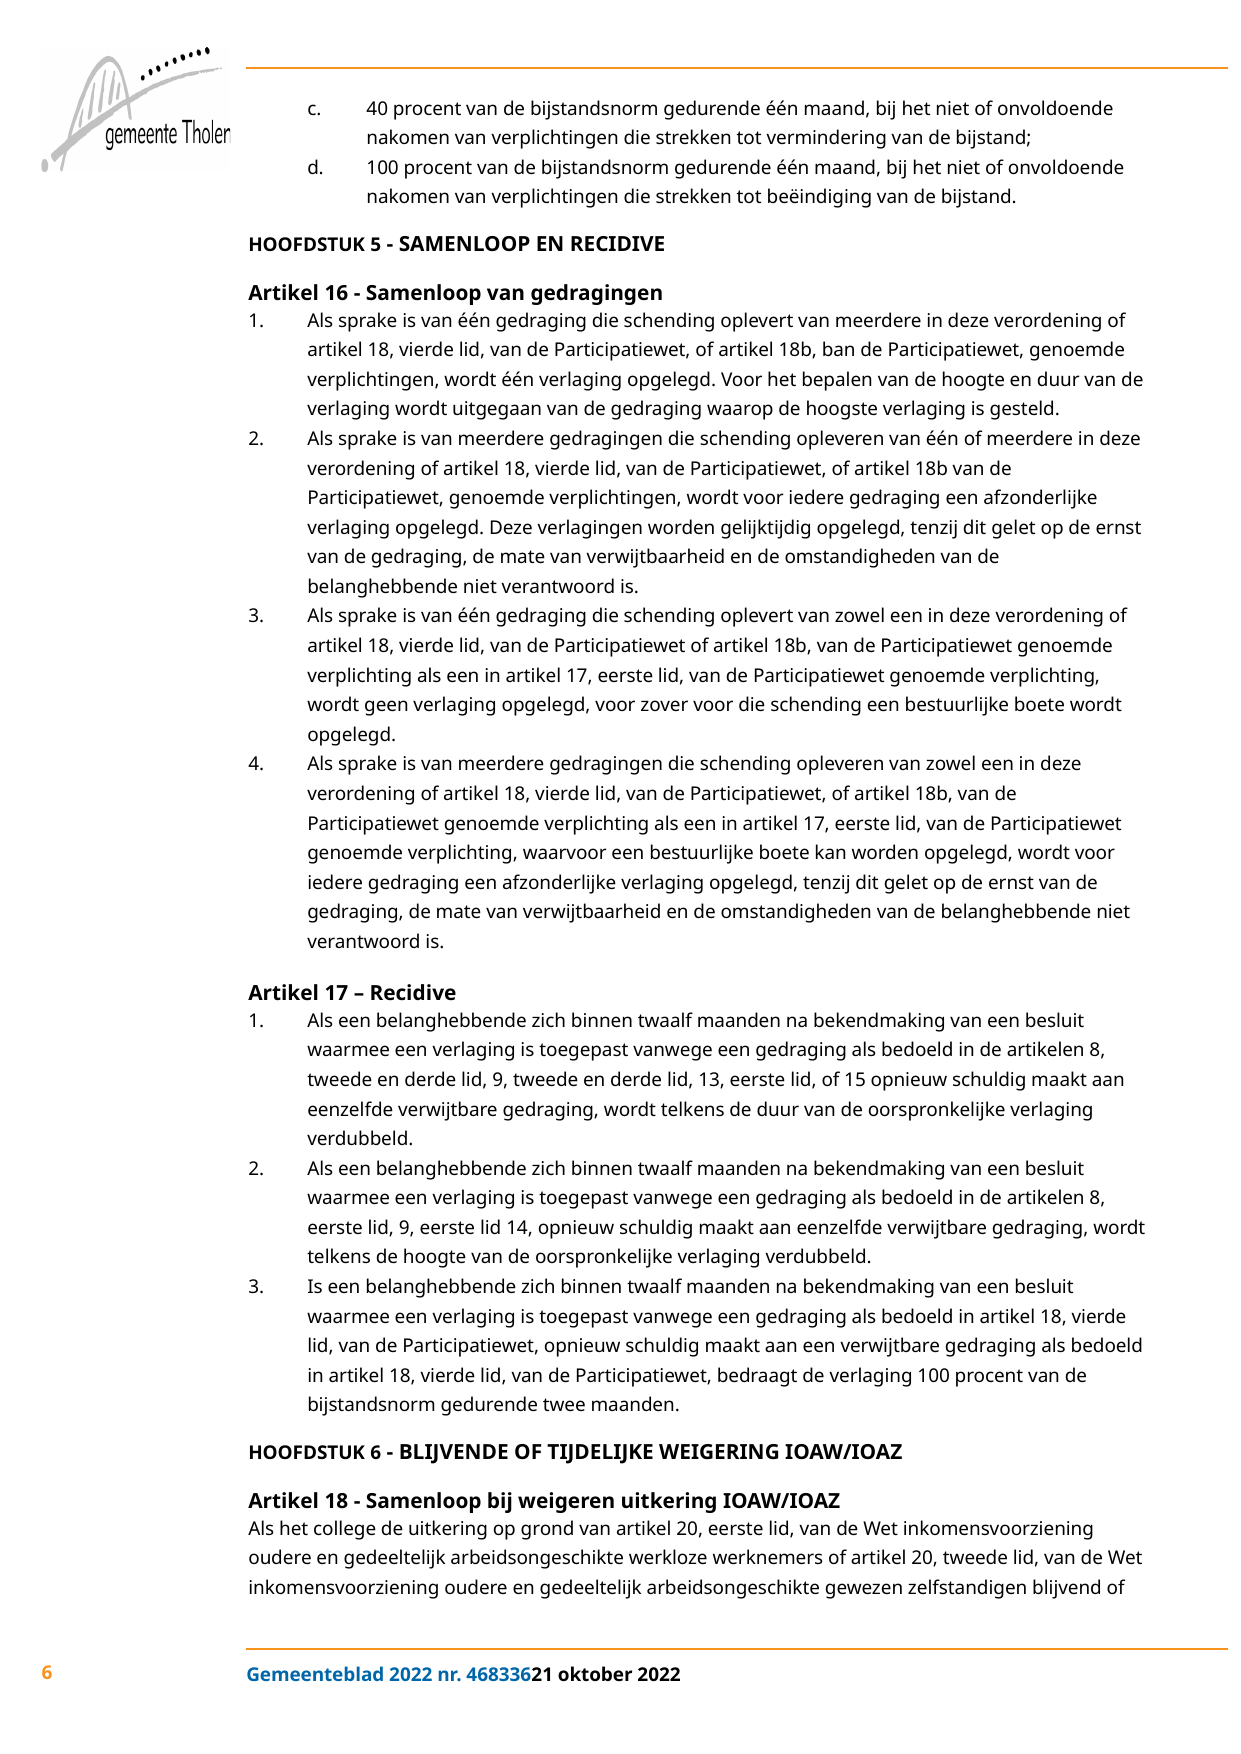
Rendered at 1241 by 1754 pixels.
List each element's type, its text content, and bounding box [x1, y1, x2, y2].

list Als sprake is van meerdere gedragingen die schending opleveren van zowel een in deze verordening of artikel 18, vierde lid, van de Participatiewet, of artikel 18b, van de Participatiewet genoemde verplichting als een in artikel 17, eerste lid, van de Participatiewet genoemde verplichting, waarvoor een bestuurlijke boete kan worden opgelegd, wordt voor iedere gedraging een afzonderlijke verlaging opgelegd, tenzij dit gelet op de ernst van de gedraging, de mate van verwijtbaarheid en de omstandigheden van de belanghebbende niet verantwoord is. [248, 751, 1152, 954]
list 40 procent van de bijstandsnorm gedurende één maand, bij het niet of onvoldoende nakomen van verplichtingen die strekken tot vermindering van de bijstand; [307, 95, 1152, 150]
list Is een belanghebbende zich binnen twaalf maanden na bekendmaking van een besluit waarmee een verlaging is toegepast vanwege een gedraging als bedoeld in artikel 18, vierde lid, van de Participatiewet, opnieuw schuldig maakt aan een verwijtbare gedraging als bedoeld in artikel 18, vierde lid, van de Participatiewet, bedraagt de verlaging 100 procent van de bijstandsnorm gedurende twee maanden. [248, 1273, 1152, 1417]
text Artikel 18 - Samenloop bij weigeren uitkering IOAW/IOAZ [248, 1486, 1152, 1515]
text Artikel 16 - Samenloop van gedragingen [248, 278, 1152, 307]
list 100 procent van de bijstandsnorm gedurende één maand, bij het niet of onvoldoende nakomen van verplichtingen die strekken tot beëindiging van de bijstand. [307, 154, 1152, 209]
list Als een belanghebbende zich binnen twaalf maanden na bekendmaking van een besluit waarmee een verlaging is toegepast vanwege een gedraging als bedoeld in de artikelen 8, eerste lid, 9, eerste lid 14, opnieuw schuldig maakt aan eenzelfde verwijtbare gedraging, wordt telkens de hoogte van de oorspronkelijke verlaging verdubbeld. [248, 1155, 1152, 1269]
text HOOFDSTUK 6 - BLIJVENDE OF TIJDELIJKE WEIGERING IOAW/IOAZ [248, 1437, 1152, 1466]
list Als een belanghebbende zich binnen twaalf maanden na bekendmaking van een besluit waarmee een verlaging is toegepast vanwege een gedraging als bedoeld in de artikelen 8, tweede en derde lid, 9, tweede en derde lid, 13, eerste lid, of 15 opnieuw schuldig maakt aan eenzelfde verwijtbare gedraging, wordt telkens de duur van de oorspronkelijke verlaging verdubbeld. [248, 1007, 1152, 1151]
text Als het college de uitkering op grond van artikel 20, eerste lid, van de Wet inkomensvoorziening oudere en gedeeltelijk arbeidsongeschikte werkloze werknemers of artikel 20, tweede lid, van de Wet inkomensvoorziening oudere en gedeeltelijk arbeidsongeschikte gewezen zelfstandigen blijvend of [248, 1515, 1152, 1600]
picture [41, 47, 231, 172]
list Als sprake is van één gedraging die schending oplevert van meerdere in deze verordening of artikel 18, vierde lid, van de Participatiewet, of artikel 18b, ban de Participatiewet, genoemde verplichtingen, wordt één verlaging opgelegd. Voor het bepalen van de hoogte en duur van de verlaging wordt uitgegaan van de gedraging waarop de hoogste verlaging is gesteld. [248, 307, 1152, 421]
text Artikel 17 – Recidive [248, 978, 1152, 1007]
text HOOFDSTUK 5 - SAMENLOOP EN RECIDIVE [248, 229, 1152, 258]
list Als sprake is van meerdere gedragingen die schending opleveren van één of meerdere in deze verordening of artikel 18, vierde lid, van de Participatiewet, of artikel 18b van de Participatiewet, genoemde verplichtingen, wordt voor iedere gedraging een afzonderlijke verlaging opgelegd. Deze verlagingen worden gelijktijdig opgelegd, tenzij dit gelet op de ernst van de gedraging, de mate van verwijtbaarheid en de omstandigheden van de belanghebbende niet verantwoord is. [248, 425, 1152, 599]
list Als sprake is van één gedraging die schending oplevert van zowel een in deze verordening of artikel 18, vierde lid, van de Participatiewet of artikel 18b, van de Participatiewet genoemde verplichting als een in artikel 17, eerste lid, van de Participatiewet genoemde verplichting, wordt geen verlaging opgelegd, voor zover voor die schending een bestuurlijke boete wordt opgelegd. [248, 603, 1152, 747]
